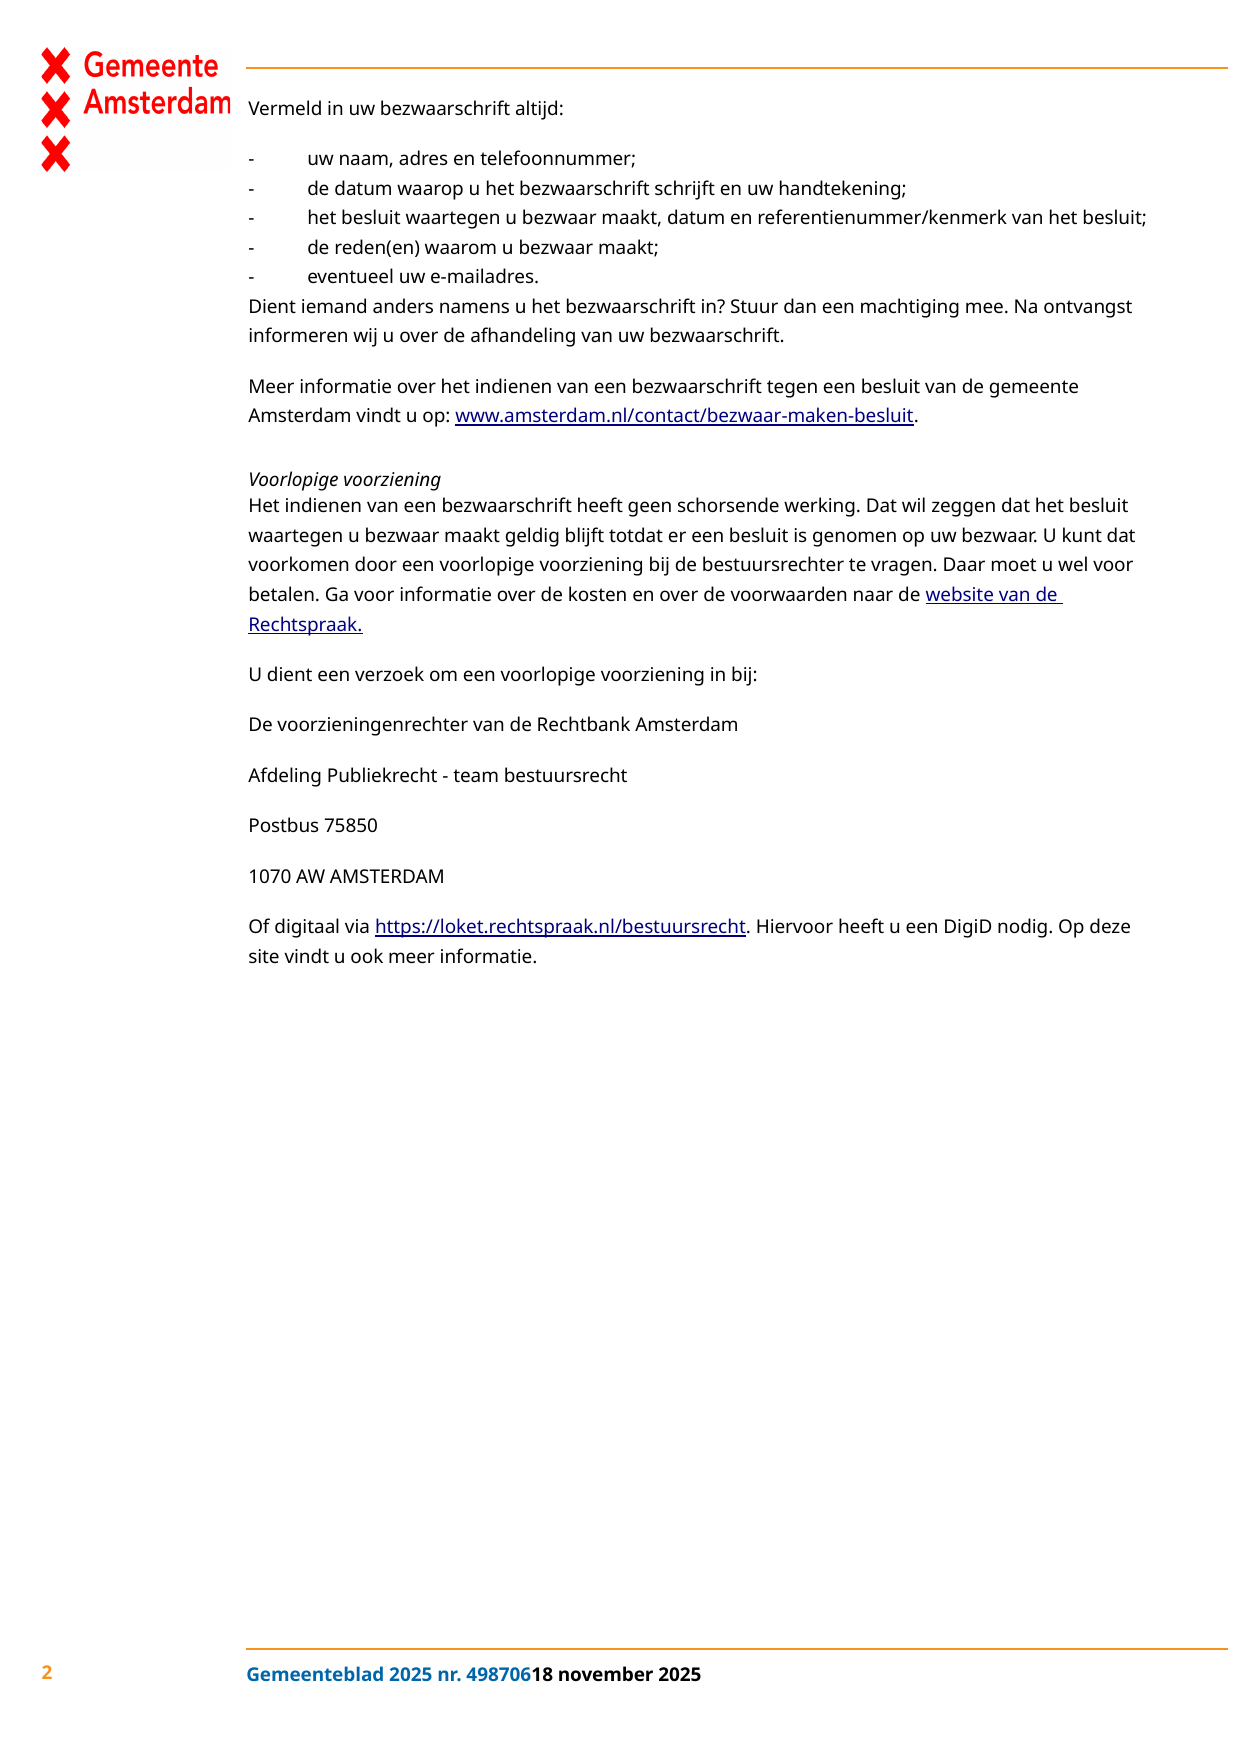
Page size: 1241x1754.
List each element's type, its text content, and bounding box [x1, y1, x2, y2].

list eventueel uw e-mailadres. [248, 263, 1152, 289]
list de reden(en) waarom u bezwaar maakt; [248, 234, 1152, 260]
text U dient een verzoek om een voorlopige voorziening in bij: [248, 661, 1152, 687]
list uw naam, adres en telefoonnummer; [248, 145, 1152, 171]
text Voorlopige voorziening [248, 467, 1152, 492]
text Vermeld in uw bezwaarschrift altijd: [248, 95, 1152, 121]
text Afdeling Publiekrecht - team bestuursrecht [248, 762, 1152, 788]
text 1070 AW AMSTERDAM [248, 863, 1152, 888]
picture [41, 47, 231, 172]
text Of digitaal via https://loket.rechtspraak.nl/bestuursrecht. Hiervoor heeft u een DigiD nodig. Op deze site vindt u ook meer informatie. [248, 913, 1152, 968]
text Het indienen van een bezwaarschrift heeft geen schorsende werking. Dat wil zeggen dat het besluit waartegen u bezwaar maakt geldig blijft totdat er een besluit is genomen op uw bezwaar. U kunt dat voorkomen door een voorlopige voorziening bij de bestuursrechter te vragen. Daar moet u wel voor betalen. Ga voor informatie over de kosten en over de voorwaarden naar de website van de Rechtspraak. [248, 492, 1152, 636]
list het besluit waartegen u bezwaar maakt, datum en referentienummer/kenmerk van het besluit; [248, 204, 1152, 230]
text Meer informatie over het indienen van een bezwaarschrift tegen een besluit van de gemeente Amsterdam vindt u op: www.amsterdam.nl/contact/bezwaar-maken-besluit. [248, 373, 1152, 428]
text Dient iemand anders namens u het bezwaarschrift in? Stuur dan een machtiging mee. Na ontvangst informeren wij u over de afhandeling van uw bezwaarschrift. [248, 293, 1152, 348]
text Postbus 75850 [248, 812, 1152, 838]
list de datum waarop u het bezwaarschrift schrijft en uw handtekening; [248, 175, 1152, 201]
text De voorzieningenrechter van de Rechtbank Amsterdam [248, 712, 1152, 737]
